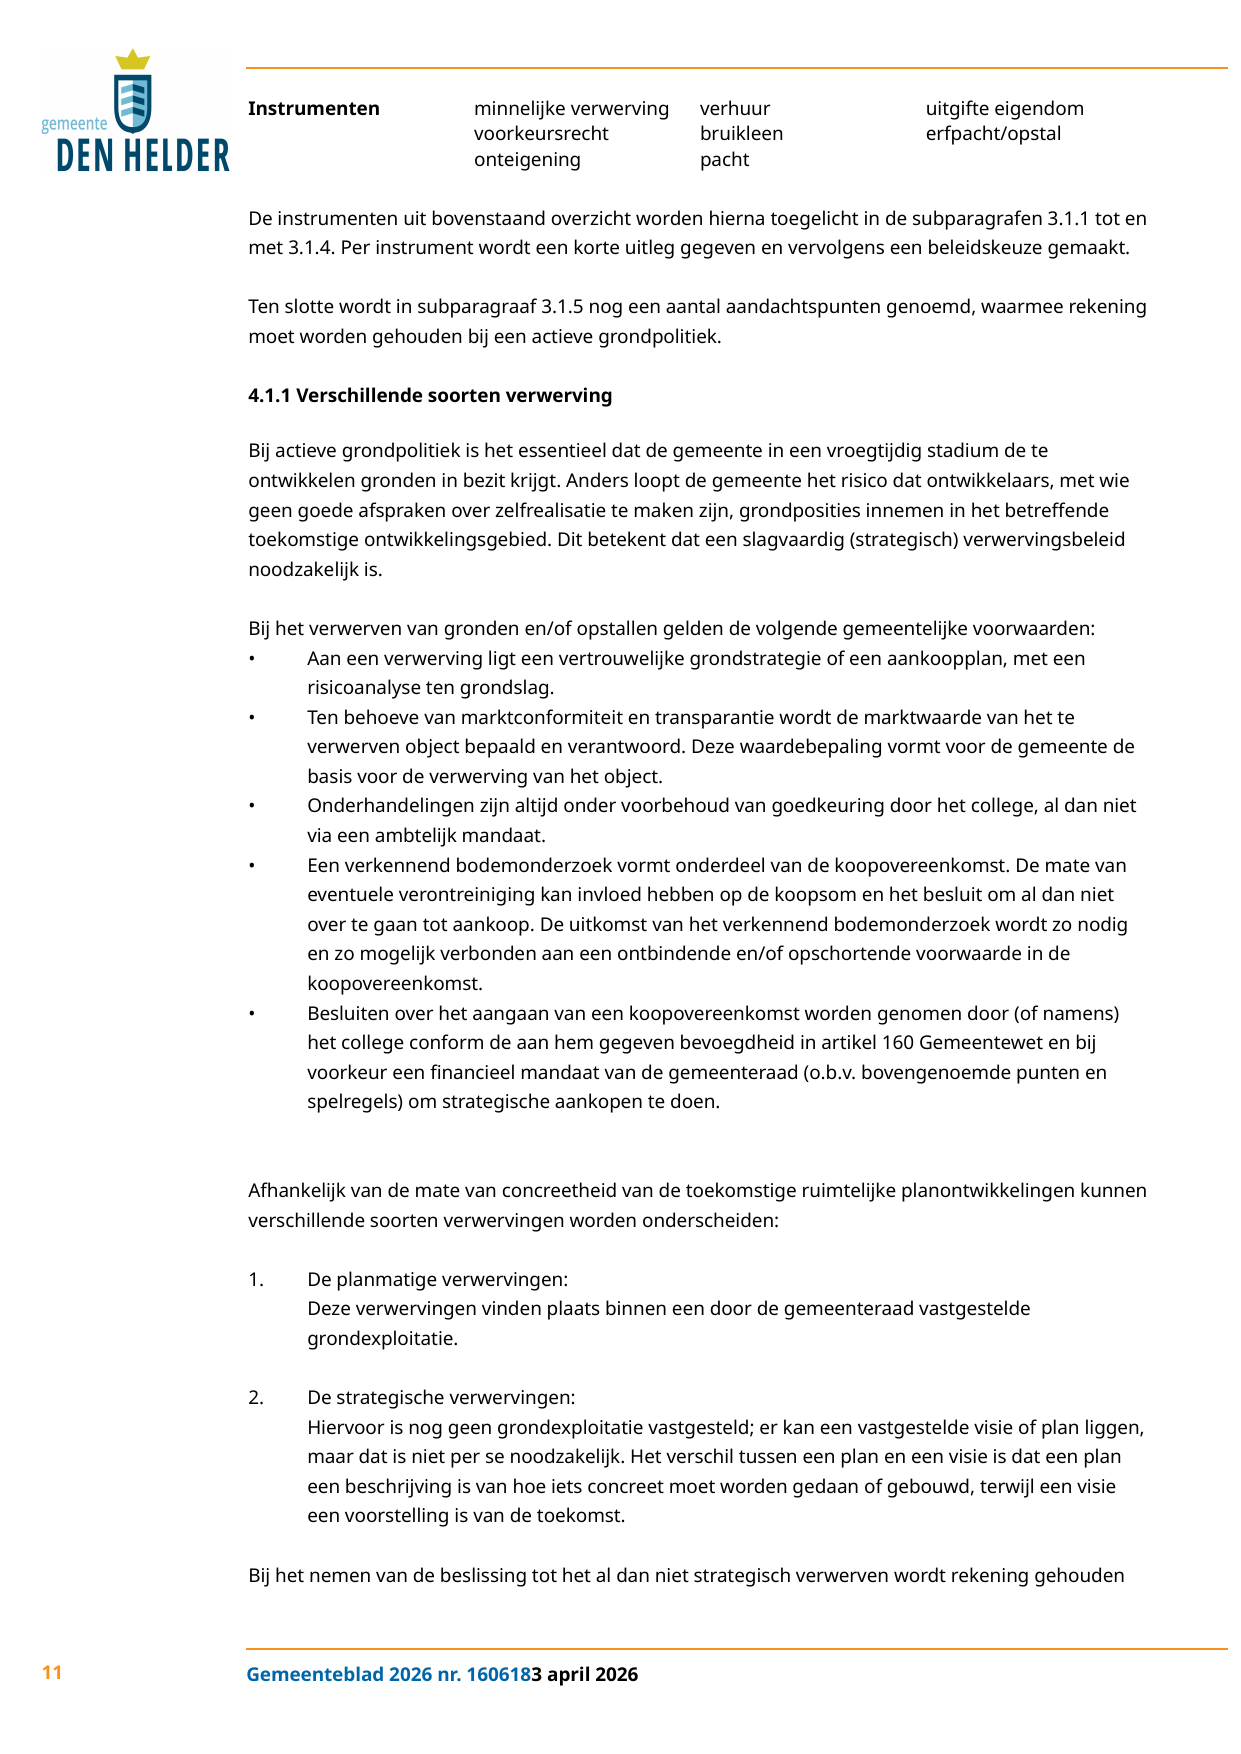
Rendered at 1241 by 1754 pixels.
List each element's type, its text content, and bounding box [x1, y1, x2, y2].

picture [100, 154, 106, 172]
list De planmatige verwervingen: [248, 1266, 1152, 1292]
text 4.1.1 Verschillende soorten verwerving [248, 382, 1152, 408]
list Hiervoor is nog geen grondexploitatie vastgesteld; er kan een vastgestelde visie of plan liggen, maar dat is niet per se noodzakelijk. Het verschil tussen een plan en een visie is dat een plan een beschrijving is van hoe iets concreet moet worden gedaan of gebouwd, terwijl een visie een voorstelling is van de toekomst. [248, 1414, 1152, 1528]
text De instrumenten uit bovenstaand overzicht worden hierna toegelicht in de subparagrafen 3.1.1 tot en met 3.1.4. Per instrument wordt een korte uitleg gegeven en vervolgens een beleidskeuze gemaakt. [248, 205, 1152, 260]
text Afhankelijk van de mate van concreetheid van de toekomstige ruimtelijke planontwikkelingen kunnen verschillende soorten verwervingen worden onderscheiden: [248, 1177, 1152, 1232]
text Bij het nemen van de beslissing tot het al dan niet strategisch verwerven wordt rekening gehouden [248, 1562, 1152, 1587]
list De strategische verwervingen: [248, 1384, 1152, 1410]
table_cell verhuur [700, 95, 926, 121]
list Onderhandelingen zijn altijd onder voorbehoud van goedkeuring door het college, al dan niet via een ambtelijk mandaat. [248, 793, 1152, 848]
list Aan een verwerving ligt een vertrouwelijke grondstrategie of een aankoopplan, met een risicoanalyse ten grondslag. [248, 645, 1152, 700]
list Deze verwervingen vinden plaats binnen een door de gemeenteraad vastgestelde grondexploitatie. [248, 1296, 1152, 1351]
text Bij actieve grondpolitiek is het essentieel dat de gemeente in een vroegtijdig stadium de te ontwikkelen gronden in bezit krijgt. Anders loopt de gemeente het risico dat ontwikkelaars, met wie geen goede afspraken over zelfrealisatie te maken zijn, grondposities innemen in het betreffende toekomstige ontwikkelingsgebied. Dit betekent dat een slagvaardig (strategisch) verwervingsbeleid noodzakelijk is. [248, 438, 1152, 582]
table_cell pacht [700, 146, 926, 172]
table_cell [248, 121, 474, 146]
table_cell [926, 146, 1152, 172]
picture [130, 157, 135, 172]
list Ten behoeve van marktconformiteit en transparantie wordt de marktwaarde van het te verwerven object bepaald en verantwoord. Deze waardebepaling vormt voor de gemeente de basis voor de verwerving van het object. [248, 704, 1152, 789]
table_cell minnelijke verwerving [474, 95, 700, 121]
picture [63, 144, 68, 165]
table_cell onteigening [474, 146, 700, 172]
picture [220, 160, 224, 172]
table_cell Instrumenten [248, 95, 474, 121]
list Een verkennend bodemonderzoek vormt onderdeel van de koopovereenkomst. De mate van eventuele verontreiniging kan invloed hebben op de koopsom en het besluit om al dan niet over te gaan tot aankoop. De uitkomst van het verkennend bodemonderzoek wordt zo nodig en zo mogelijk verbonden aan een ontbindende en/of opschortende voorwaarde in de koopovereenkomst. [248, 852, 1152, 996]
text Ten slotte wordt in subparagraaf 3.1.5 nog een aantal aandachtspunten genoemd, waarmee rekening moet worden gehouden bij een actieve grondpolitiek. [248, 293, 1152, 349]
table_cell uitgifte eigendom [926, 95, 1152, 121]
table_cell voorkeursrecht [474, 121, 700, 146]
picture [41, 47, 231, 172]
table_cell [248, 146, 474, 172]
table_cell bruikleen [700, 121, 926, 146]
picture [182, 144, 187, 165]
table_cell erfpacht/opstal [926, 121, 1152, 146]
list Besluiten over het aangaan van een koopovereenkomst worden genomen door (of namens) het college conform de aan hem gegeven bevoegdheid in artikel 160 Gemeentewet en bij voorkeur een financieel mandaat van de gemeenteraad (o.b.v. bovengenoemde punten en spelregels) om strategische aankopen te doen. [248, 1000, 1152, 1114]
text Bij het verwerven van gronden en/of opstallen gelden de volgende gemeentelijke voorwaarden: [248, 615, 1152, 641]
